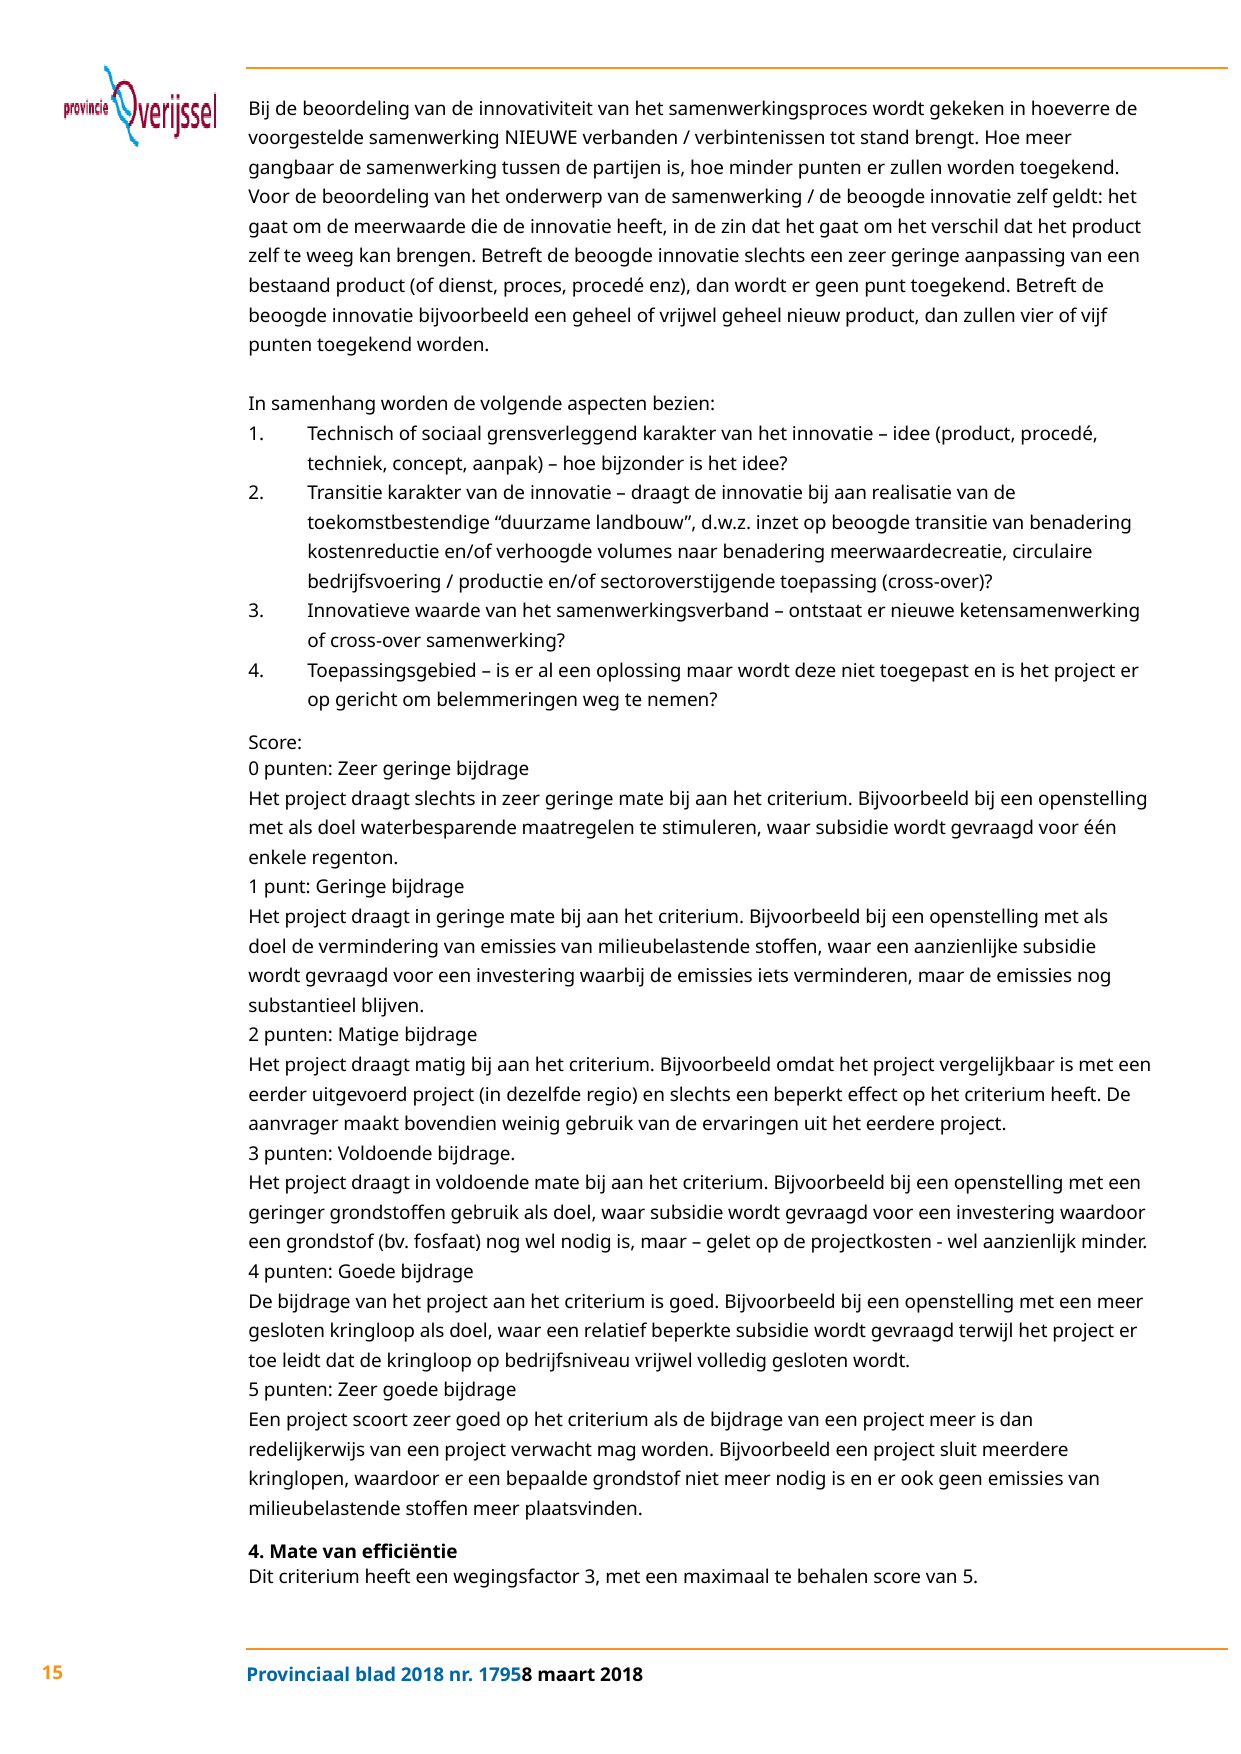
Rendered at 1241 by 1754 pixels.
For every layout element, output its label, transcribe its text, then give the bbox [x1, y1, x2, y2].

text 2 punten: Matige bijdrage [248, 1022, 1152, 1047]
text 1 punt: Geringe bijdrage [248, 874, 1152, 899]
picture [41, 47, 231, 172]
text 5 punten: Zeer goede bijdrage [248, 1377, 1152, 1402]
text 0 punten: Zeer geringe bijdrage [248, 755, 1152, 781]
text Voor de beoordeling van het onderwerp van de samenwerking / de beoogde innovatie zelf geldt: het gaat om de meerwaarde die de innovatie heeft, in de zin dat het gaat om het verschil dat het product zelf te weeg kan brengen. Betreft de beoogde innovatie slechts een zeer geringe aanpassing van een bestaand product (of dienst, proces, procedé enz), dan wordt er geen punt toegekend. Betreft de beoogde innovatie bijvoorbeeld een geheel of vrijwel geheel nieuw product, dan zullen vier of vijf punten toegekend worden. [248, 183, 1152, 357]
list Innovatieve waarde van het samenwerkingsverband – ontstaat er nieuwe ketensamenwerking of cross-over samenwerking? [248, 598, 1152, 653]
text Het project draagt in geringe mate bij aan het criterium. Bijvoorbeeld bij een openstelling met als doel de vermindering van emissies van milieubelastende stoffen, waar een aanzienlijke subsidie wordt gevraagd voor een investering waarbij de emissies iets verminderen, maar de emissies nog substantieel blijven. [248, 903, 1152, 1018]
text 4. Mate van efficiëntie [248, 1538, 1152, 1564]
text 4 punten: Goede bijdrage [248, 1258, 1152, 1284]
text Score: [248, 729, 1152, 755]
text Het project draagt in voldoende mate bij aan het criterium. Bijvoorbeeld bij een openstelling met een geringer grondstoffen gebruik als doel, waar subsidie wordt gevraagd voor een investering waardoor een grondstof (bv. fosfaat) nog wel nodig is, maar – gelet op de projectkosten - wel aanzienlijk minder. [248, 1169, 1152, 1254]
list Transitie karakter van de innovatie – draagt de innovatie bij aan realisatie van de toekomstbestendige “duurzame landbouw”, d.w.z. inzet op beoogde transitie van benadering kostenreductie en/of verhoogde volumes naar benadering meerwaardecreatie, circulaire bedrijfsvoering / productie en/of sectoroverstijgende toepassing (cross-over)? [248, 479, 1152, 594]
text Het project draagt slechts in zeer geringe mate bij aan het criterium. Bijvoorbeeld bij een openstelling met als doel waterbesparende maatregelen te stimuleren, waar subsidie wordt gevraagd voor één enkele regenton. [248, 785, 1152, 870]
text Het project draagt matig bij aan het criterium. Bijvoorbeeld omdat het project vergelijkbaar is met een eerder uitgevoerd project (in dezelfde regio) en slechts een beperkt effect op het criterium heeft. De aanvrager maakt bovendien weinig gebruik van de ervaringen uit het eerdere project. [248, 1051, 1152, 1136]
list Toepassingsgebied – is er al een oplossing maar wordt deze niet toegepast en is het project er op gericht om belemmeringen weg te nemen? [248, 657, 1152, 712]
text 3 punten: Voldoende bijdrage. [248, 1140, 1152, 1166]
text Bij de beoordeling van de innovativiteit van het samenwerkingsproces wordt gekeken in hoeverre de voorgestelde samenwerking NIEUWE verbanden / verbintenissen tot stand brengt. Hoe meer gangbaar de samenwerking tussen de partijen is, hoe minder punten er zullen worden toegekend. [248, 95, 1152, 180]
text Een project scoort zeer goed op het criterium als de bijdrage van een project meer is dan redelijkerwijs van een project verwacht mag worden. Bijvoorbeeld een project sluit meerdere kringlopen, waardoor er een bepaalde grondstof niet meer nodig is en er ook geen emissies van milieubelastende stoffen meer plaatsvinden. [248, 1406, 1152, 1521]
text De bijdrage van het project aan het criterium is goed. Bijvoorbeeld bij een openstelling met een meer gesloten kringloop als doel, waar een relatief beperkte subsidie wordt gevraagd terwijl het project er toe leidt dat de kringloop op bedrijfsniveau vrijwel volledig gesloten wordt. [248, 1288, 1152, 1373]
text In samenhang worden de volgende aspecten bezien: [248, 391, 1152, 416]
list Technisch of sociaal grensverleggend karakter van het innovatie – idee (product, procedé, techniek, concept, aanpak) – hoe bijzonder is het idee? [248, 420, 1152, 476]
text Dit criterium heeft een wegingsfactor 3, met een maximaal te behalen score van 5. [248, 1564, 1152, 1589]
